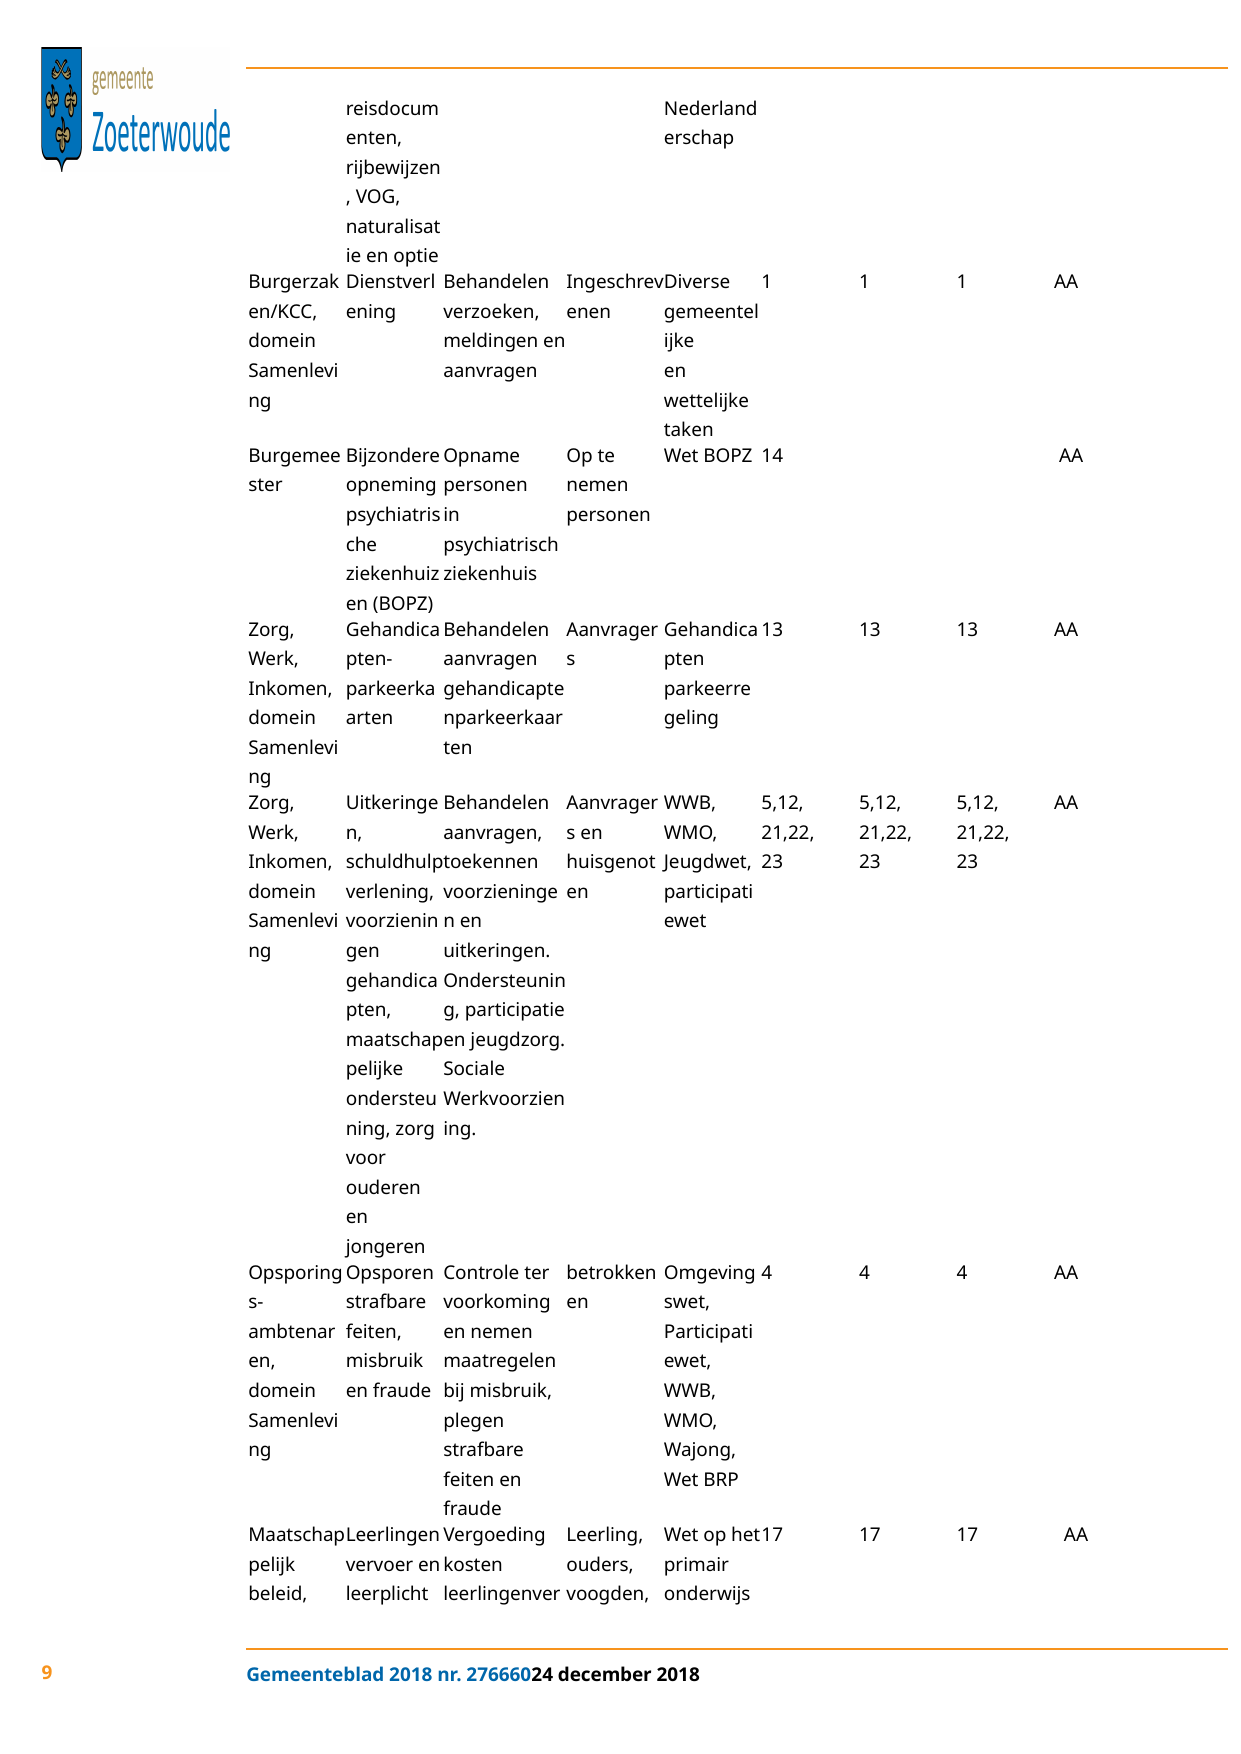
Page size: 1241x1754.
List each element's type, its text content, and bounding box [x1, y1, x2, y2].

table_cell [859, 95, 956, 268]
table_cell 1 [859, 269, 956, 442]
table_cell [956, 95, 1054, 268]
table_cell Aanvragers [566, 616, 664, 789]
table_cell [761, 95, 859, 268]
table_cell 13 [956, 616, 1054, 789]
table_cell Gehandicapten parkeerregeling [664, 616, 761, 789]
table_cell 4 [761, 1259, 859, 1521]
table_cell [443, 95, 566, 268]
table_cell [248, 95, 346, 268]
table_cell Burgemeester [248, 442, 346, 616]
table_cell [1054, 95, 1152, 268]
table_cell 5,12, 21,22, 23 [859, 789, 956, 1259]
table_cell Dienstverlening [346, 269, 443, 442]
table_cell 5,12, 21,22, 23 [956, 789, 1054, 1259]
table_cell Vergoeding kosten leerlingenver [443, 1521, 566, 1606]
table_cell Behandelen aanvragen gehandicaptenparkeerkaarten [443, 616, 566, 789]
table_cell Uitkeringen, schuldhulpverlening, voorzieningen gehandicapten, maatschappelijke ondersteuning, zorg voor ouderen en jongeren [346, 789, 443, 1259]
table_cell Zorg, Werk, Inkomen, domein Samenleving [248, 616, 346, 789]
table_cell [859, 442, 956, 616]
table_cell AA [1054, 442, 1152, 616]
table_cell 13 [859, 616, 956, 789]
table_cell Omgevingswet, Participatiewet, WWB, WMO, Wajong, Wet BRP [664, 1259, 761, 1521]
table_cell Behandelen aanvragen, toekennen voorzieningen en uitkeringen. Ondersteuning, participatie en jeugdzorg. Sociale Werkvoorziening. [443, 789, 566, 1259]
table_cell reisdocumenten, rijbewijzen, VOG, naturalisatie en optie [346, 95, 443, 268]
table_cell 14 [761, 442, 859, 616]
table_cell Zorg, Werk, Inkomen, domein Samenleving [248, 789, 346, 1259]
table_cell Gehandicapten- parkeerkaarten [346, 616, 443, 789]
table_cell Controle ter voorkoming en nemen maatregelen bij misbruik, plegen strafbare feiten en fraude [443, 1259, 566, 1521]
table_cell AA [1054, 269, 1152, 442]
table_cell AA [1054, 1259, 1152, 1521]
table_cell 5,12, 21,22, 23 [761, 789, 859, 1259]
table_cell 4 [956, 1259, 1054, 1521]
table_cell Behandelen verzoeken, meldingen en aanvragen [443, 269, 566, 442]
table_cell Wet BOPZ [664, 442, 761, 616]
table_cell 4 [859, 1259, 956, 1521]
table_cell 17 [956, 1521, 1054, 1606]
table_cell AA [1054, 1521, 1152, 1606]
table_cell Ingeschrevenen [566, 269, 664, 442]
table_cell [566, 95, 664, 268]
table_cell Burgerzaken/KCC, domein Samenleving [248, 269, 346, 442]
table_cell 1 [956, 269, 1054, 442]
table_cell Opsporen strafbare feiten, misbruik en fraude [346, 1259, 443, 1521]
table_cell Wet op het primair onderwijs [664, 1521, 761, 1606]
table_cell Leerlingenvervoer en leerplicht [346, 1521, 443, 1606]
table_cell [956, 442, 1054, 616]
table_cell betrokkenen [566, 1259, 664, 1521]
table_cell Opsporings- ambtenaren, domein Samenleving [248, 1259, 346, 1521]
table_cell Leerling, ouders, voogden, [566, 1521, 664, 1606]
table_cell Bijzondere opneming psychiatrische ziekenhuizen (BOPZ) [346, 442, 443, 616]
table_cell AA [1054, 616, 1152, 789]
table_cell AA [1054, 789, 1152, 1259]
table_cell Op te nemen personen [566, 442, 664, 616]
table_cell Maatschappelijk beleid, [248, 1521, 346, 1606]
table_cell Diverse gemeentelijke en wettelijke taken [664, 269, 761, 442]
picture [41, 47, 231, 172]
table_cell 1 [761, 269, 859, 442]
table_cell 17 [859, 1521, 956, 1606]
table_cell Nederlanderschap [664, 95, 761, 268]
table_cell Aanvragers en huisgenoten [566, 789, 664, 1259]
table_cell 17 [761, 1521, 859, 1606]
table_cell Opname personen in psychiatrisch ziekenhuis [443, 442, 566, 616]
table_cell WWB, WMO, Jeugdwet, participatiewet [664, 789, 761, 1259]
table_cell 13 [761, 616, 859, 789]
